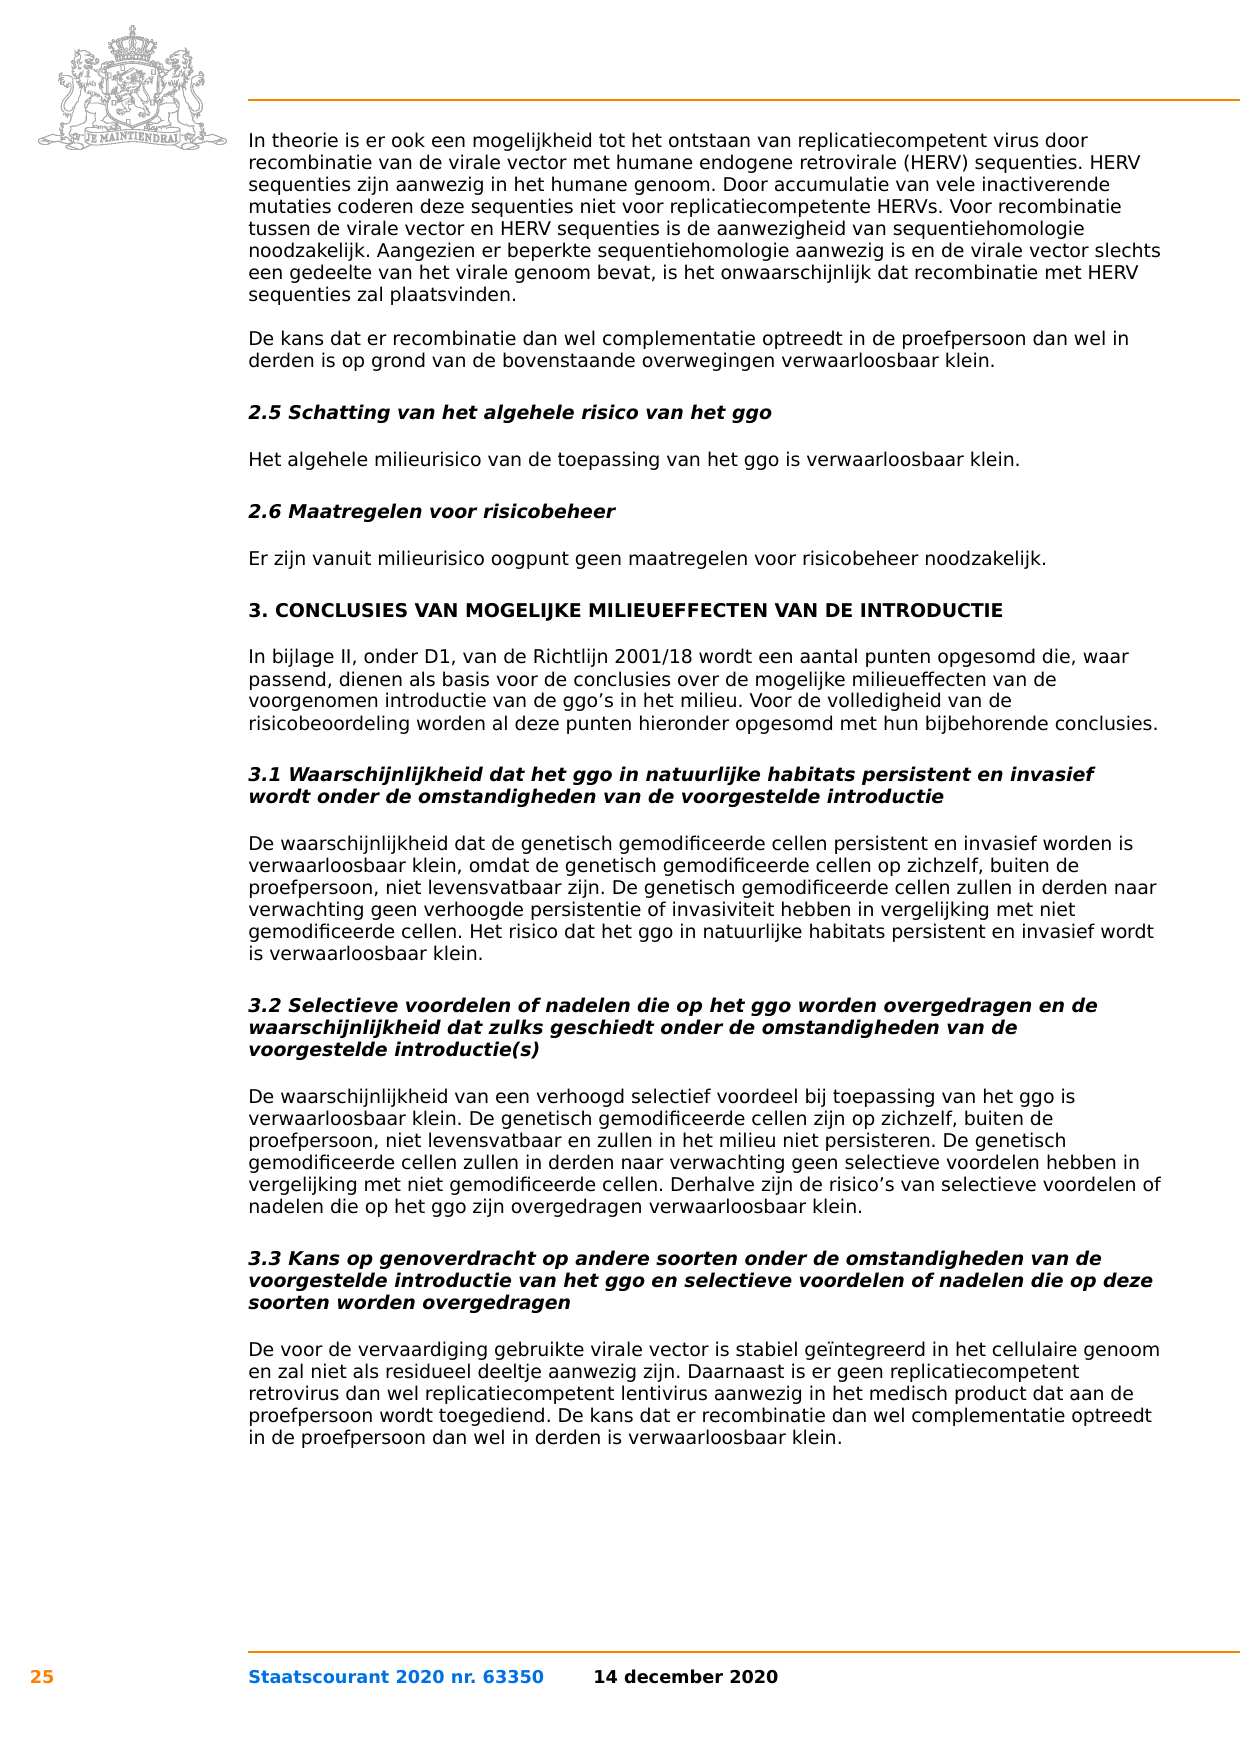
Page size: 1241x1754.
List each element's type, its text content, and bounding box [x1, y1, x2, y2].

text Het algehele milieurisico van de toepassing van het ggo is verwaarloosbaar klein. [248, 448, 1163, 471]
text De waarschijnlijkheid dat de genetisch gemodificeerde cellen persistent en invasief worden is verwaarloosbaar klein, omdat de genetisch gemodificeerde cellen op zichzelf, buiten de proefpersoon, niet levensvatbaar zijn. De genetisch gemodificeerde cellen zullen in derden naar verwachting geen verhoogde persistentie of invasiviteit hebben in vergelijking met niet gemodificeerde cellen. Het risico dat het ggo in natuurlijke habitats persistent en invasief wordt is verwaarloosbaar klein. [248, 833, 1163, 965]
subtitle 3. CONCLUSIES VAN MOGELIJKE MILIEUEFFECTEN VAN DE INTRODUCTIE [248, 599, 1163, 621]
subtitle 2.5 Schatting van het algehele risico van het ggo [248, 402, 1163, 423]
text De voor de vervaardiging gebruikte virale vector is stabiel geïntegreerd in het cellulaire genoom en zal niet als residueel deeltje aanwezig zijn. Daarnaast is er geen replicatiecompetent retrovirus dan wel replicatiecompetent lentivirus aanwezig in het medisch product dat aan de proefpersoon wordt toegediend. De kans dat er recombinatie dan wel complementatie optreedt in de proefpersoon dan wel in derden is verwaarloosbaar klein. [248, 1339, 1163, 1449]
subtitle 2.6 Maatregelen voor risicobeheer [248, 501, 1163, 522]
subtitle 3.2 Selectieve voordelen of nadelen die op het ggo worden overgedragen en de waarschijnlijkheid dat zulks geschiedt onder de omstandigheden van de voorgestelde introductie(s) [248, 995, 1163, 1061]
text De kans dat er recombinatie dan wel complementatie optreedt in de proefpersoon dan wel in derden is op grond van de bovenstaande overwegingen verwaarloosbaar klein. [248, 328, 1163, 372]
subtitle 3.3 Kans op genoverdracht op andere soorten onder de omstandigheden van de voorgestelde introductie van het ggo en selectieve voordelen of nadelen die op deze soorten worden overgedragen [248, 1248, 1163, 1314]
picture [38, 25, 227, 150]
text In bijlage II, onder D1, van de Richtlijn 2001/18 wordt een aantal punten opgesomd die, waar passend, dienen als basis voor de conclusies over de mogelijke milieueffecten van de voorgenomen introductie van de ggo’s in het milieu. Voor de volledigheid van de risicobeoordeling worden al deze punten hieronder opgesomd met hun bijbehorende conclusies. [248, 646, 1163, 734]
subtitle 3.1 Waarschijnlijkheid dat het ggo in natuurlijke habitats persistent en invasief wordt onder de omstandigheden van de voorgestelde introductie [248, 764, 1163, 808]
text In theorie is er ook een mogelijkheid tot het ontstaan van replicatiecompetent virus door recombinatie van de virale vector met humane endogene retrovirale (HERV) sequenties. HERV sequenties zijn aanwezig in het humane genoom. Door accumulatie van vele inactiverende mutaties coderen deze sequenties niet voor replicatiecompetente HERVs. Voor recombinatie tussen de virale vector en HERV sequenties is de aanwezigheid van sequentiehomologie noodzakelijk. Aangezien er beperkte sequentiehomologie aanwezig is en de virale vector slechts een gedeelte van het virale genoom bevat, is het onwaarschijnlijk dat recombinatie met HERV sequenties zal plaatsvinden. [248, 130, 1163, 306]
text De waarschijnlijkheid van een verhoogd selectief voordeel bij toepassing van het ggo is verwaarloosbaar klein. De genetisch gemodificeerde cellen zijn op zichzelf, buiten de proefpersoon, niet levensvatbaar en zullen in het milieu niet persisteren. De genetisch gemodificeerde cellen zullen in derden naar verwachting geen selectieve voordelen hebben in vergelijking met niet gemodificeerde cellen. Derhalve zijn de risico’s van selectieve voordelen of nadelen die op het ggo zijn overgedragen verwaarloosbaar klein. [248, 1086, 1163, 1218]
text Er zijn vanuit milieurisico oogpunt geen maatregelen voor risicobeheer noodzakelijk. [248, 547, 1163, 569]
